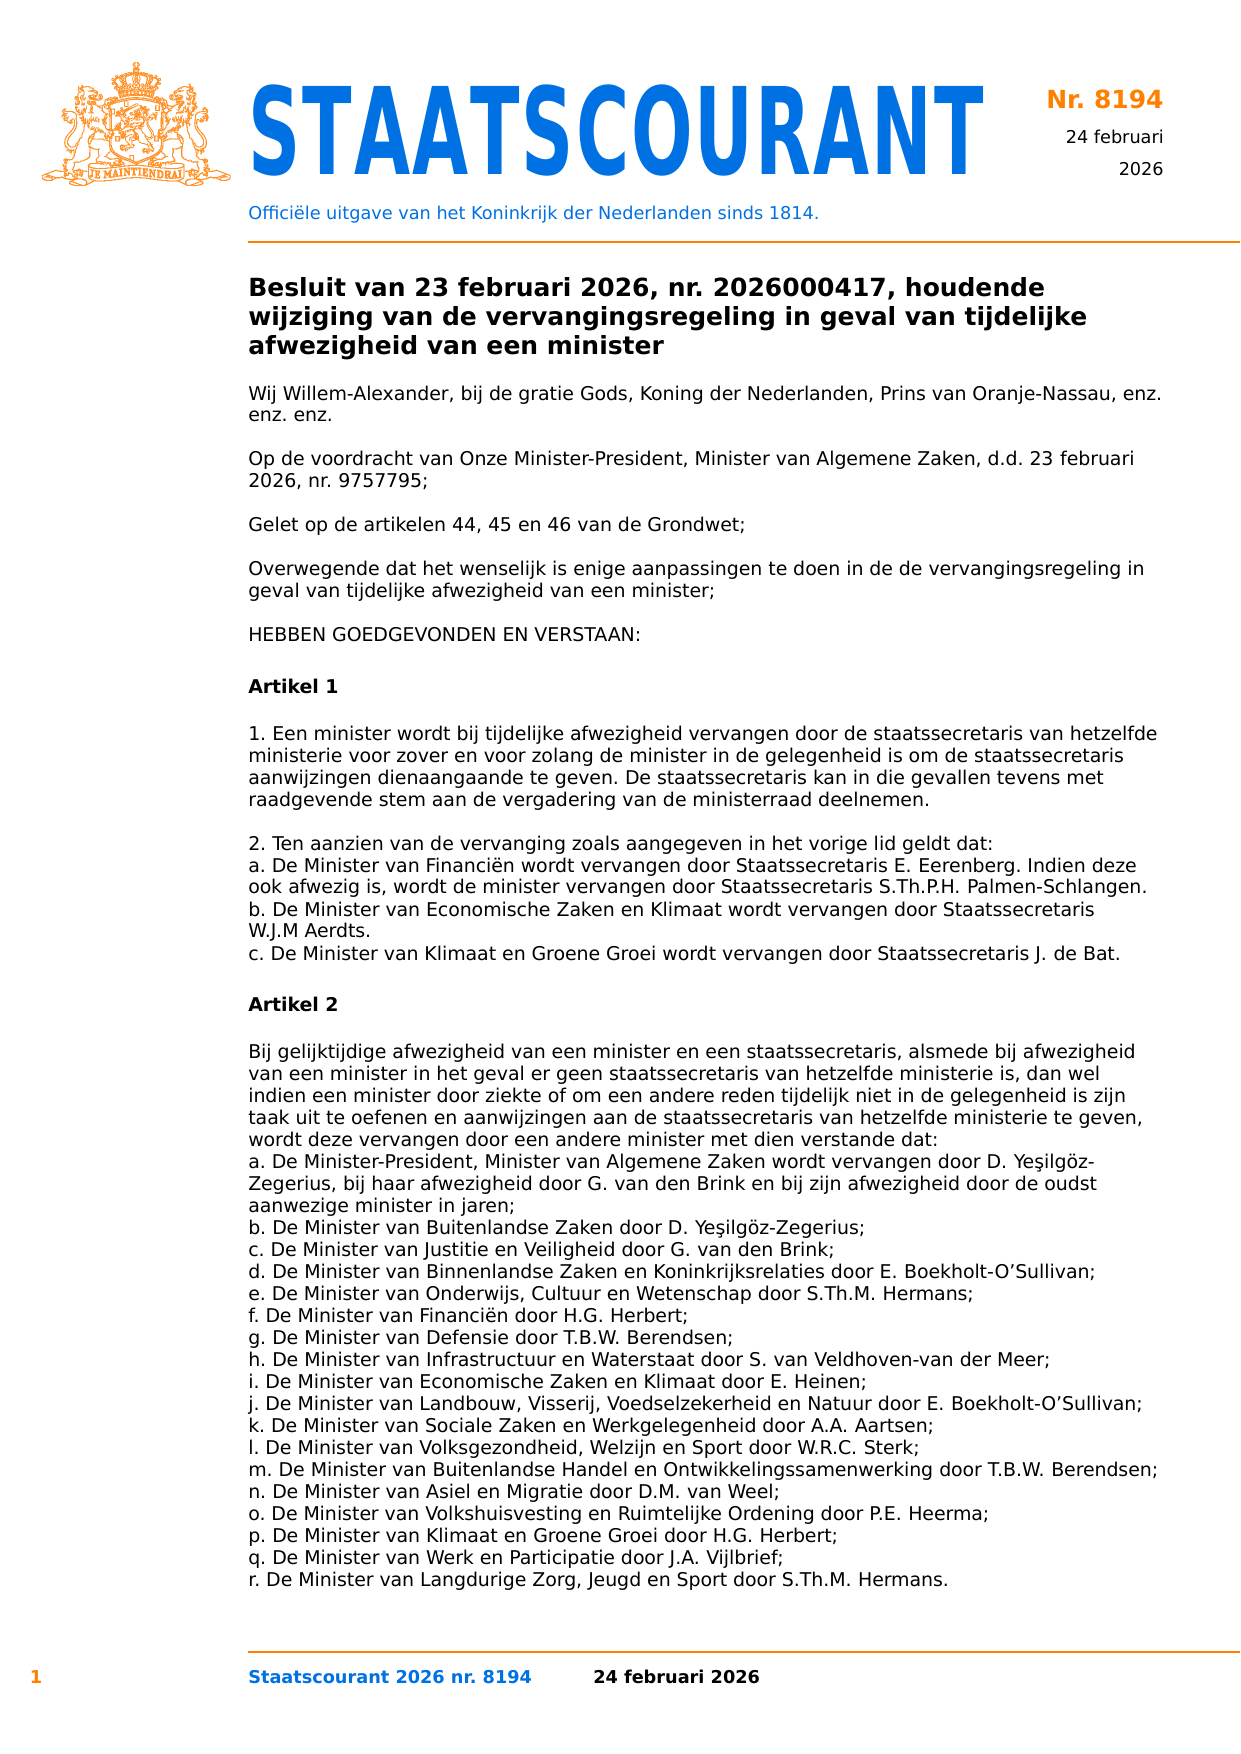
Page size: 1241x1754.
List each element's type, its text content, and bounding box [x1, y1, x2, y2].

text Wij Willem-Alexander, bij de gratie Gods, Koning der Nederlanden, Prins van Oranje-Nassau, enz. enz. enz. [248, 382, 1163, 426]
text a. De Minister-President, Minister van Algemene Zaken wordt vervangen door D. Yeşilgöz-Zegerius, bij haar afwezigheid door G. van den Brink en bij zijn afwezigheid door de oudst aanwezige minister in jaren; [248, 1151, 1163, 1217]
text k. De Minister van Sociale Zaken en Werkgelegenheid door A.A. Aartsen; [248, 1415, 1163, 1437]
subtitle Artikel 2 [248, 994, 1163, 1016]
text d. De Minister van Binnenlandse Zaken en Koninkrijksrelaties door E. Boekholt-O’Sullivan; [248, 1261, 1163, 1283]
text c. De Minister van Justitie en Veiligheid door G. van den Brink; [248, 1239, 1163, 1261]
text e. De Minister van Onderwijs, Cultuur en Wetenschap door S.Th.M. Hermans; [248, 1283, 1163, 1305]
text Op de voordracht van Onze Minister-President, Minister van Algemene Zaken, d.d. 23 februari 2026, nr. 9757795; [248, 448, 1163, 492]
text o. De Minister van Volkshuisvesting en Ruimtelijke Ordening door P.E. Heerma; [248, 1503, 1163, 1525]
text r. De Minister van Langdurige Zorg, Jeugd en Sport door S.Th.M. Hermans. [248, 1569, 1163, 1591]
text m. De Minister van Buitenlandse Handel en Ontwikkelingssamenwerking door T.B.W. Berendsen; [248, 1459, 1163, 1481]
text n. De Minister van Asiel en Migratie door D.M. van Weel; [248, 1481, 1163, 1503]
table_header STAATSCOURANT [248, 62, 998, 203]
text a. De Minister van Financiën wordt vervangen door Staatssecretaris E. Eerenberg. Indien deze ook afwezig is, wordt de minister vervangen door Staatssecretaris S.Th.P.H. Palmen-Schlangen. [248, 854, 1163, 898]
text p. De Minister van Klimaat en Groene Groei door H.G. Herbert; [248, 1525, 1163, 1547]
text HEBBEN GOEDGEVONDEN EN VERSTAAN: [248, 624, 1163, 646]
text i. De Minister van Economische Zaken en Klimaat door E. Heinen; [248, 1371, 1163, 1393]
text g. De Minister van Defensie door T.B.W. Berendsen; [248, 1327, 1163, 1349]
text l. De Minister van Volksgezondheid, Welzijn en Sport door W.R.C. Sterk; [248, 1437, 1163, 1459]
text Overwegende dat het wenselijk is enige aanpassingen te doen in de de vervangingsregeling in geval van tijdelijke afwezigheid van een minister; [248, 558, 1163, 602]
text 1. Een minister wordt bij tijdelijke afwezigheid vervangen door de staatssecretaris van hetzelfde ministerie voor zover en voor zolang de minister in de gelegenheid is om de staatssecretaris aanwijzingen dienaangaande te geven. De staatssecretaris kan in die gevallen tevens met raadgevende stem aan de vergadering van de ministerraad deelnemen. [248, 723, 1163, 811]
text b. De Minister van Buitenlandse Zaken door D. Yeşilgöz-Zegerius; [248, 1217, 1163, 1239]
table_header Nr. 8194 [998, 62, 1240, 121]
text b. De Minister van Economische Zaken en Klimaat wordt vervangen door Staatssecretaris W.J.M Aerdts. [248, 898, 1163, 942]
text Bij gelijktijdige afwezigheid van een minister en een staatssecretaris, alsmede bij afwezigheid van een minister in het geval er geen staatssecretaris van hetzelfde ministerie is, dan wel indien een minister door ziekte of om een andere reden tijdelijk niet in de gelegenheid is zijn taak uit te oefenen en aanwijzingen aan de staatssecretaris van hetzelfde ministerie te geven, wordt deze vervangen door een andere minister met dien verstande dat: [248, 1041, 1163, 1151]
subtitle Besluit van 23 februari 2026, nr. 2026000417, houdende wijziging van de vervangingsregeling in geval van tijdelijke afwezigheid van een minister [248, 273, 1163, 361]
text Gelet op de artikelen 44, 45 en 46 van de Grondwet; [248, 514, 1163, 536]
text j. De Minister van Landbouw, Visserij, Voedselzekerheid en Natuur door E. Boekholt-O’Sullivan; [248, 1393, 1163, 1415]
text q. De Minister van Werk en Participatie door J.A. Vijlbrief; [248, 1547, 1163, 1569]
text h. De Minister van Infrastructuur en Waterstaat door S. van Veldhoven-van der Meer; [248, 1349, 1163, 1371]
subtitle Artikel 1 [248, 676, 1163, 698]
table_header [25, 62, 248, 241]
text 2. Ten aanzien van de vervanging zoals aangegeven in het vorige lid geldt dat: [248, 832, 1163, 854]
text f. De Minister van Financiën door H.G. Herbert; [248, 1305, 1163, 1327]
table_cell Officiële uitgave van het Koninkrijk der Nederlanden sinds 1814. [248, 203, 1240, 241]
text c. De Minister van Klimaat en Groene Groei wordt vervangen door Staatssecretaris J. de Bat. [248, 942, 1163, 964]
table_cell 2026 [998, 153, 1240, 203]
picture [41, 62, 231, 186]
table_cell 24 februari [998, 121, 1240, 153]
